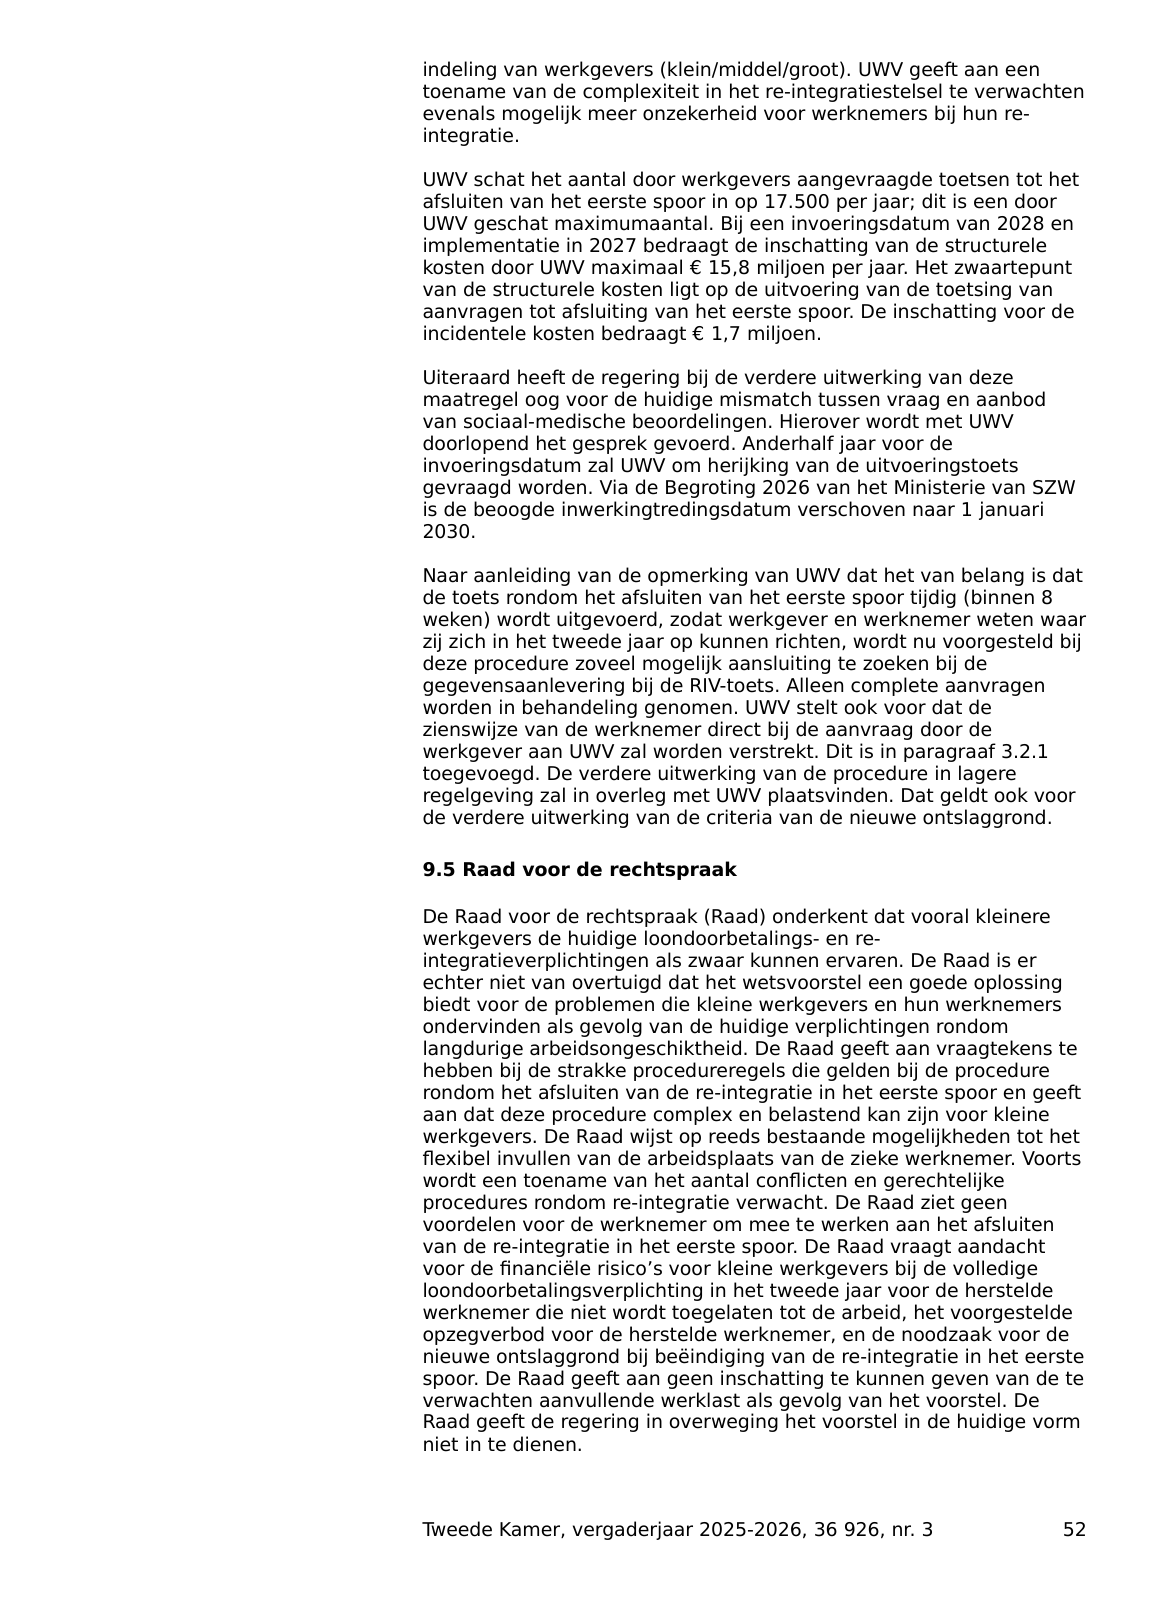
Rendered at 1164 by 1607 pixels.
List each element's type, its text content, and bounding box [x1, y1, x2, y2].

text Naar aanleiding van de opmerking van UWV dat het van belang is dat de toets rondom het afsluiten van het eerste spoor tijdig (binnen 8 weken) wordt uitgevoerd, zodat werkgever en werknemer weten waar zij zich in het tweede jaar op kunnen richten, wordt nu voorgesteld bij deze procedure zoveel mogelijk aansluiting te zoeken bij de gegevensaanlevering bij de RIV-toets. Alleen complete aanvragen worden in behandeling genomen. UWV stelt ook voor dat de zienswijze van de werknemer direct bij de aanvraag door de werkgever aan UWV zal worden verstrekt. Dit is in paragraaf 3.2.1 toegevoegd. De verdere uitwerking van de procedure in lagere regelgeving zal in overleg met UWV plaatsvinden. Dat geldt ook voor de verdere uitwerking van de criteria van de nieuwe ontslaggrond. [422, 565, 1087, 829]
text UWV schat het aantal door werkgevers aangevraagde toetsen tot het afsluiten van het eerste spoor in op 17.500 per jaar; dit is een door UWV geschat maximumaantal. Bij een invoeringsdatum van 2028 en implementatie in 2027 bedraagt de inschatting van de structurele kosten door UWV maximaal € 15,8 miljoen per jaar. Het zwaartepunt van de structurele kosten ligt op de uitvoering van de toetsing van aanvragen tot afsluiting van het eerste spoor. De inschatting voor de incidentele kosten bedraagt € 1,7 miljoen. [422, 169, 1087, 345]
text Uiteraard heeft de regering bij de verdere uitwerking van deze maatregel oog voor de huidige mismatch tussen vraag en aanbod van sociaal-medische beoordelingen. Hierover wordt met UWV doorlopend het gesprek gevoerd. Anderhalf jaar voor de invoeringsdatum zal UWV om herijking van de uitvoeringstoets gevraagd worden. Via de Begroting 2026 van het Ministerie van SZW is de beoogde inwerkingtredingsdatum verschoven naar 1 januari 2030. [422, 367, 1087, 543]
text De Raad voor de rechtspraak (Raad) onderkent dat vooral kleinere werkgevers de huidige loondoorbetalings- en re-integratieverplichtingen als zwaar kunnen ervaren. De Raad is er echter niet van overtuigd dat het wetsvoorstel een goede oplossing biedt voor de problemen die kleine werkgevers en hun werknemers ondervinden als gevolg van de huidige verplichtingen rondom langdurige arbeidsongeschiktheid. De Raad geeft aan vraagtekens te hebben bij de strakke procedureregels die gelden bij de procedure rondom het afsluiten van de re-integratie in het eerste spoor en geeft aan dat deze procedure complex en belastend kan zijn voor kleine werkgevers. De Raad wijst op reeds bestaande mogelijkheden tot het flexibel invullen van de arbeidsplaats van de zieke werknemer. Voorts wordt een toename van het aantal conflicten en gerechtelijke procedures rondom re-integratie verwacht. De Raad ziet geen voordelen voor de werknemer om mee te werken aan het afsluiten van de re-integratie in het eerste spoor. De Raad vraagt aandacht voor de financiële risico’s voor kleine werkgevers bij de volledige loondoorbetalingsverplichting in het tweede jaar voor de herstelde werknemer die niet wordt toegelaten tot de arbeid, het voorgestelde opzegverbod voor de herstelde werknemer, en de noodzaak voor de nieuwe ontslaggrond bij beëindiging van de re-integratie in het eerste spoor. De Raad geeft aan geen inschatting te kunnen geven van de te verwachten aanvullende werklast als gevolg van het voorstel. De Raad geeft de regering in overweging het voorstel in de huidige vorm niet in te dienen. [422, 906, 1087, 1455]
subtitle 9.5 Raad voor de rechtspraak [422, 859, 1087, 881]
text indeling van werkgevers (klein/middel/groot). UWV geeft aan een toename van de complexiteit in het re-integratiestelsel te verwachten evenals mogelijk meer onzekerheid voor werknemers bij hun re-integratie. [422, 59, 1087, 147]
